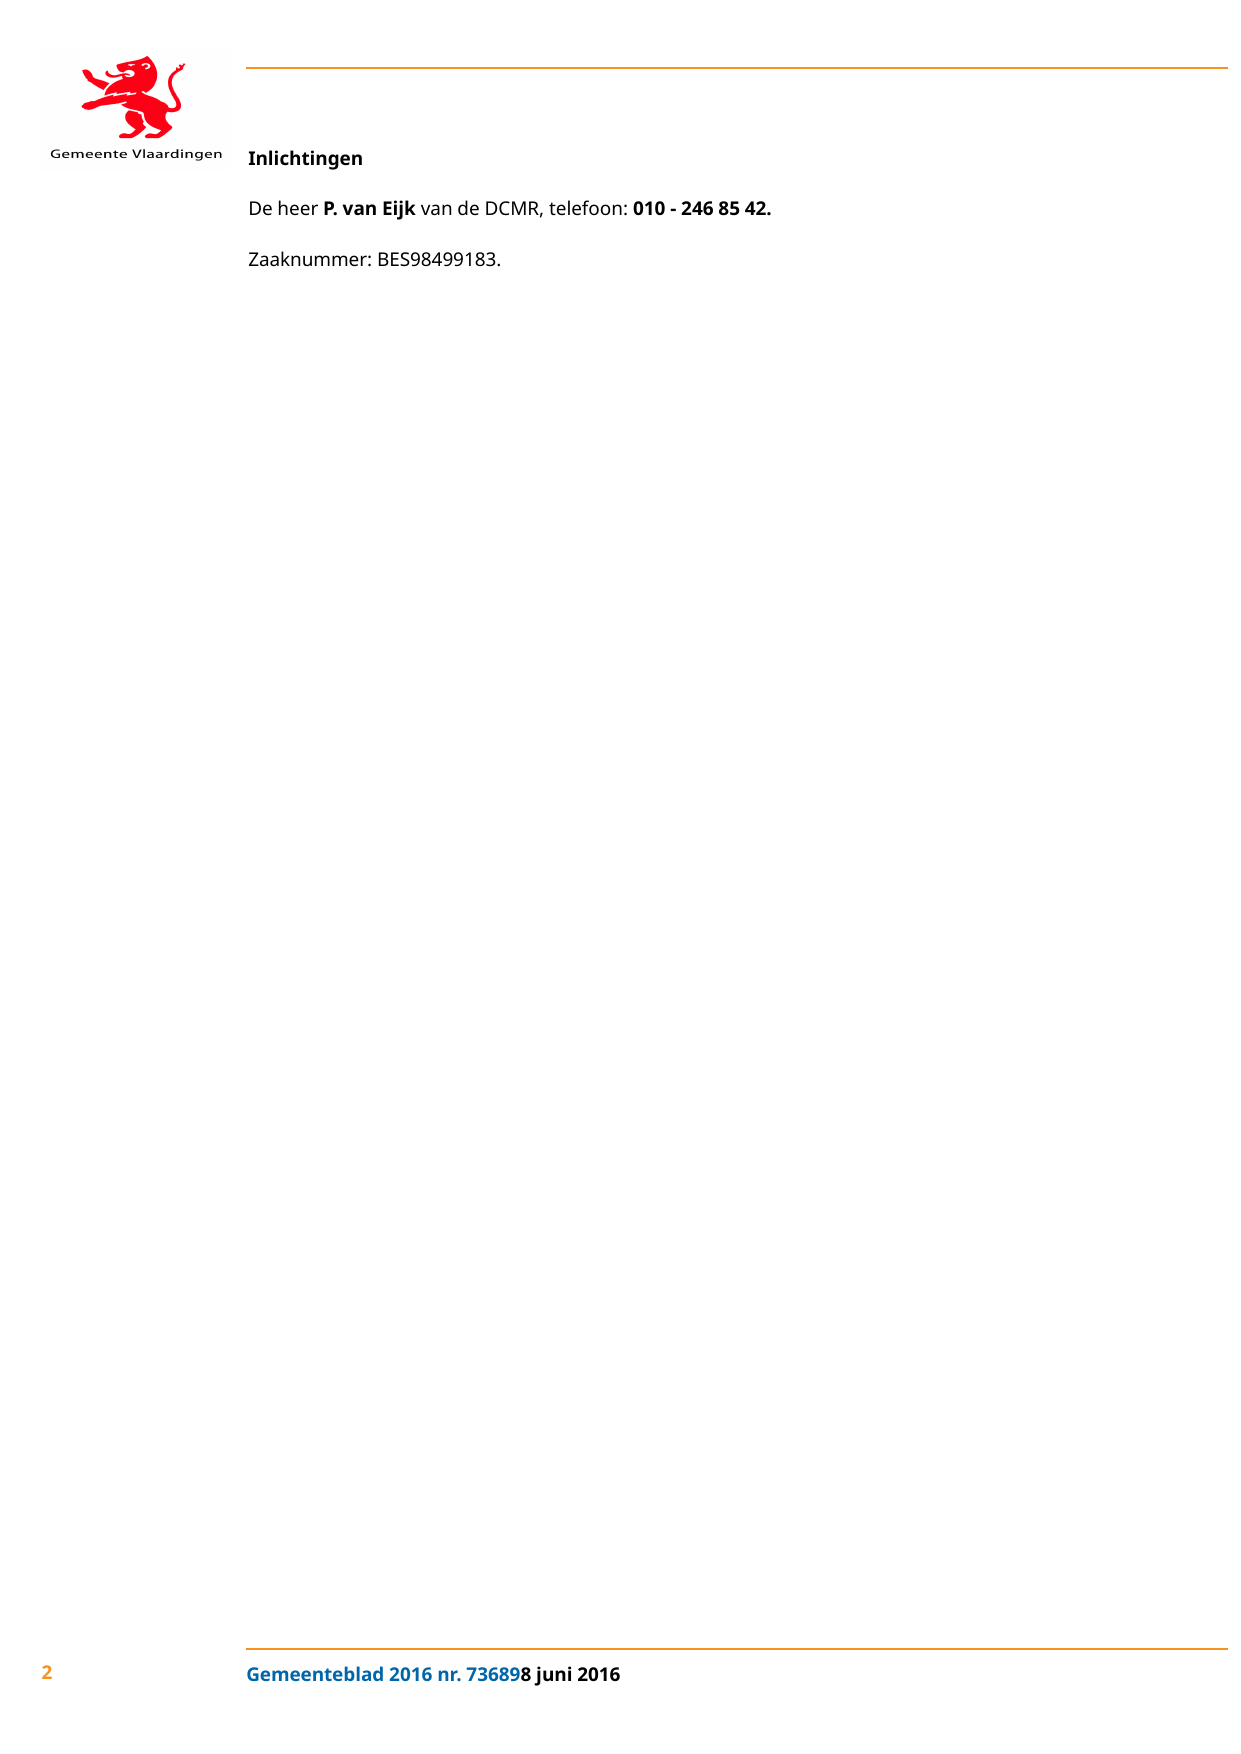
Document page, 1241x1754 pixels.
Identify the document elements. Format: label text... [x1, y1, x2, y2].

text Inlichtingen [248, 145, 1152, 171]
text De heer P. van Eijk van de DCMR, telefoon: 010 - 246 85 42. [248, 196, 1152, 221]
picture [41, 47, 231, 172]
text Zaaknummer: BES98499183. [248, 246, 1152, 272]
